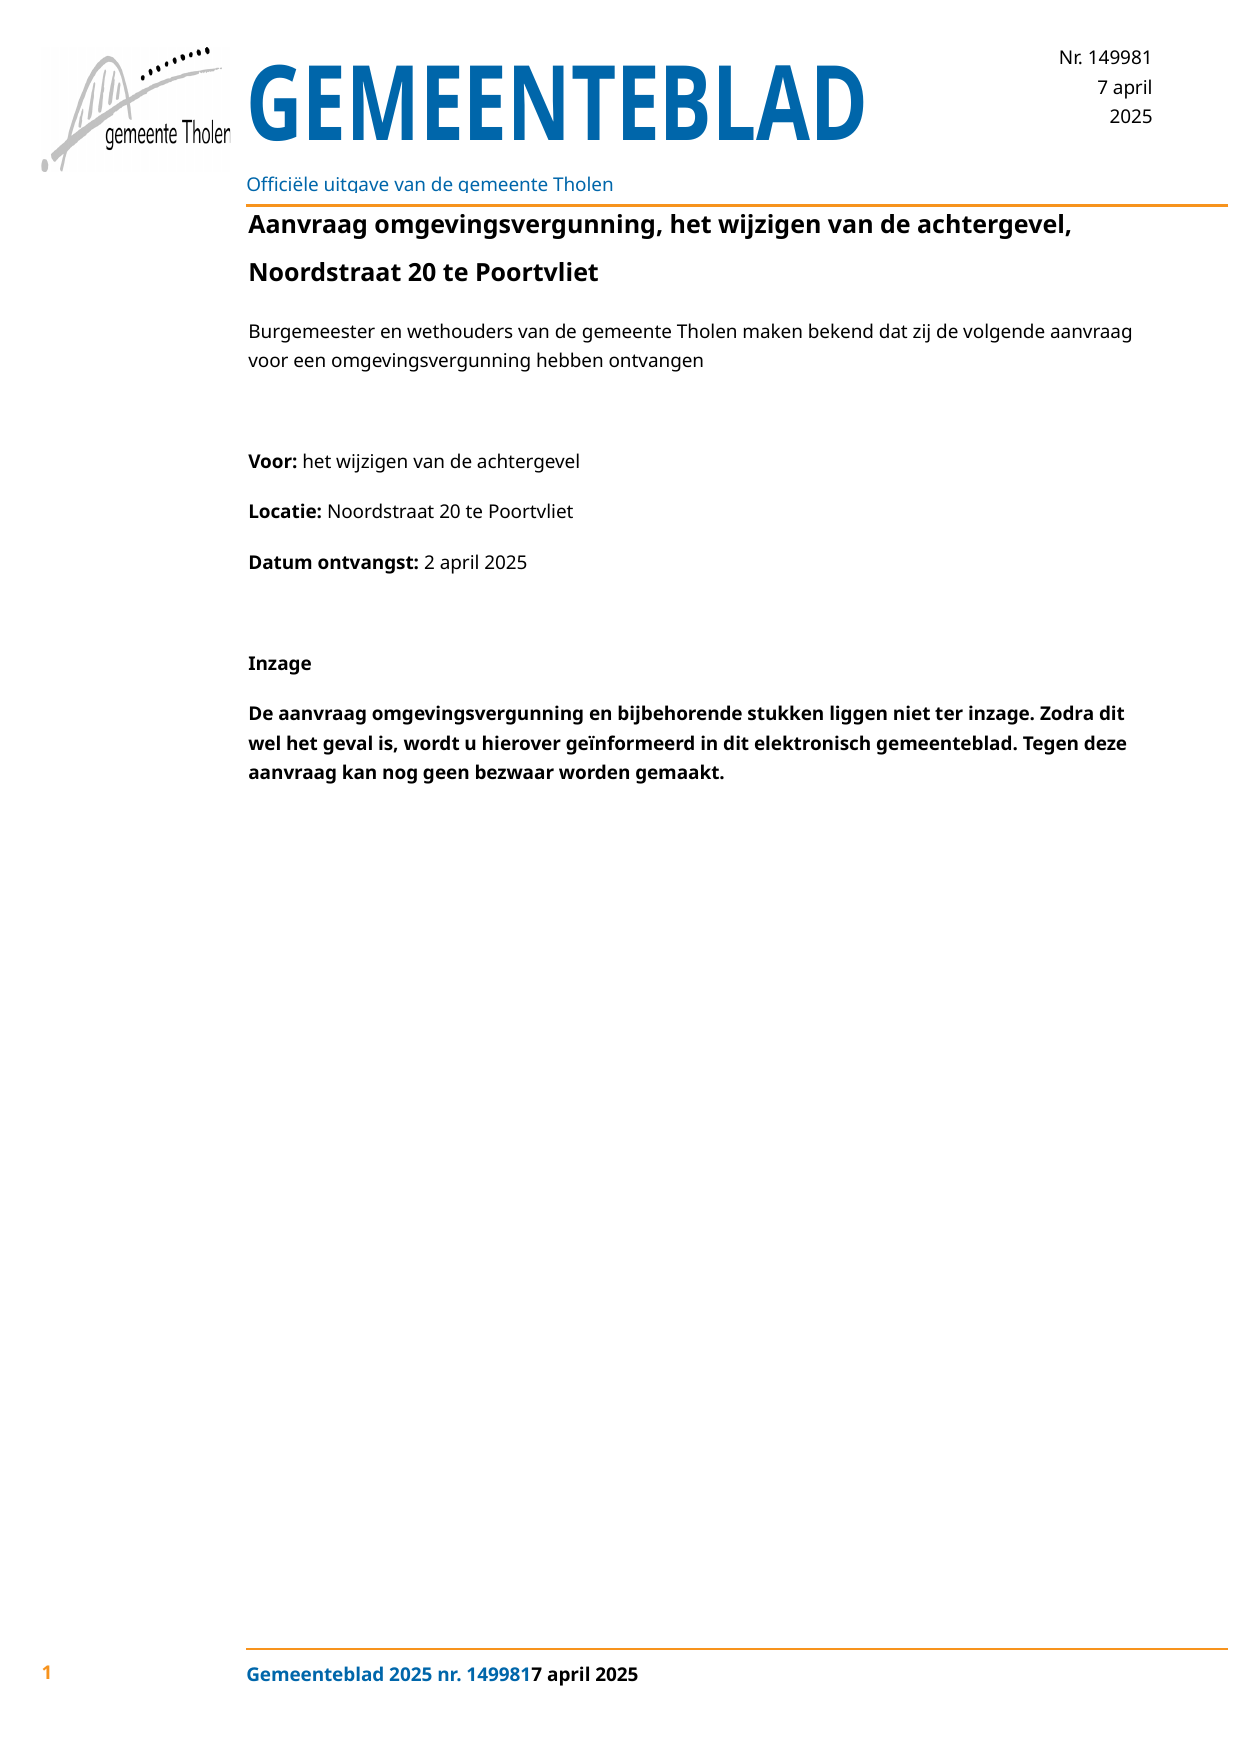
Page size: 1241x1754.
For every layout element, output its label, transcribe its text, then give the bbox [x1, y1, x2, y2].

picture [41, 47, 231, 172]
text Voor: het wijzigen van de achtergevel [248, 448, 1152, 474]
text Aanvraag omgevingsvergunning, het wijzigen van de achtergevel, Noordstraat 20 te Poortvliet [248, 207, 1152, 288]
text Burgemeester en wethouders van de gemeente Tholen maken bekend dat zij de volgende aanvraag voor een omgevingsvergunning hebben ontvangen [248, 318, 1152, 373]
text Locatie: Noordstraat 20 te Poortvliet [248, 499, 1152, 524]
text Inzage [248, 650, 1152, 676]
text De aanvraag omgevingsvergunning en bijbehorende stukken liggen niet ter inzage. Zodra dit wel het geval is, wordt u hierover geïnformeerd in dit elektronisch gemeenteblad. Tegen deze aanvraag kan nog geen bezwaar worden gemaakt. [248, 700, 1152, 785]
text Datum ontvangst: 2 april 2025 [248, 549, 1152, 575]
